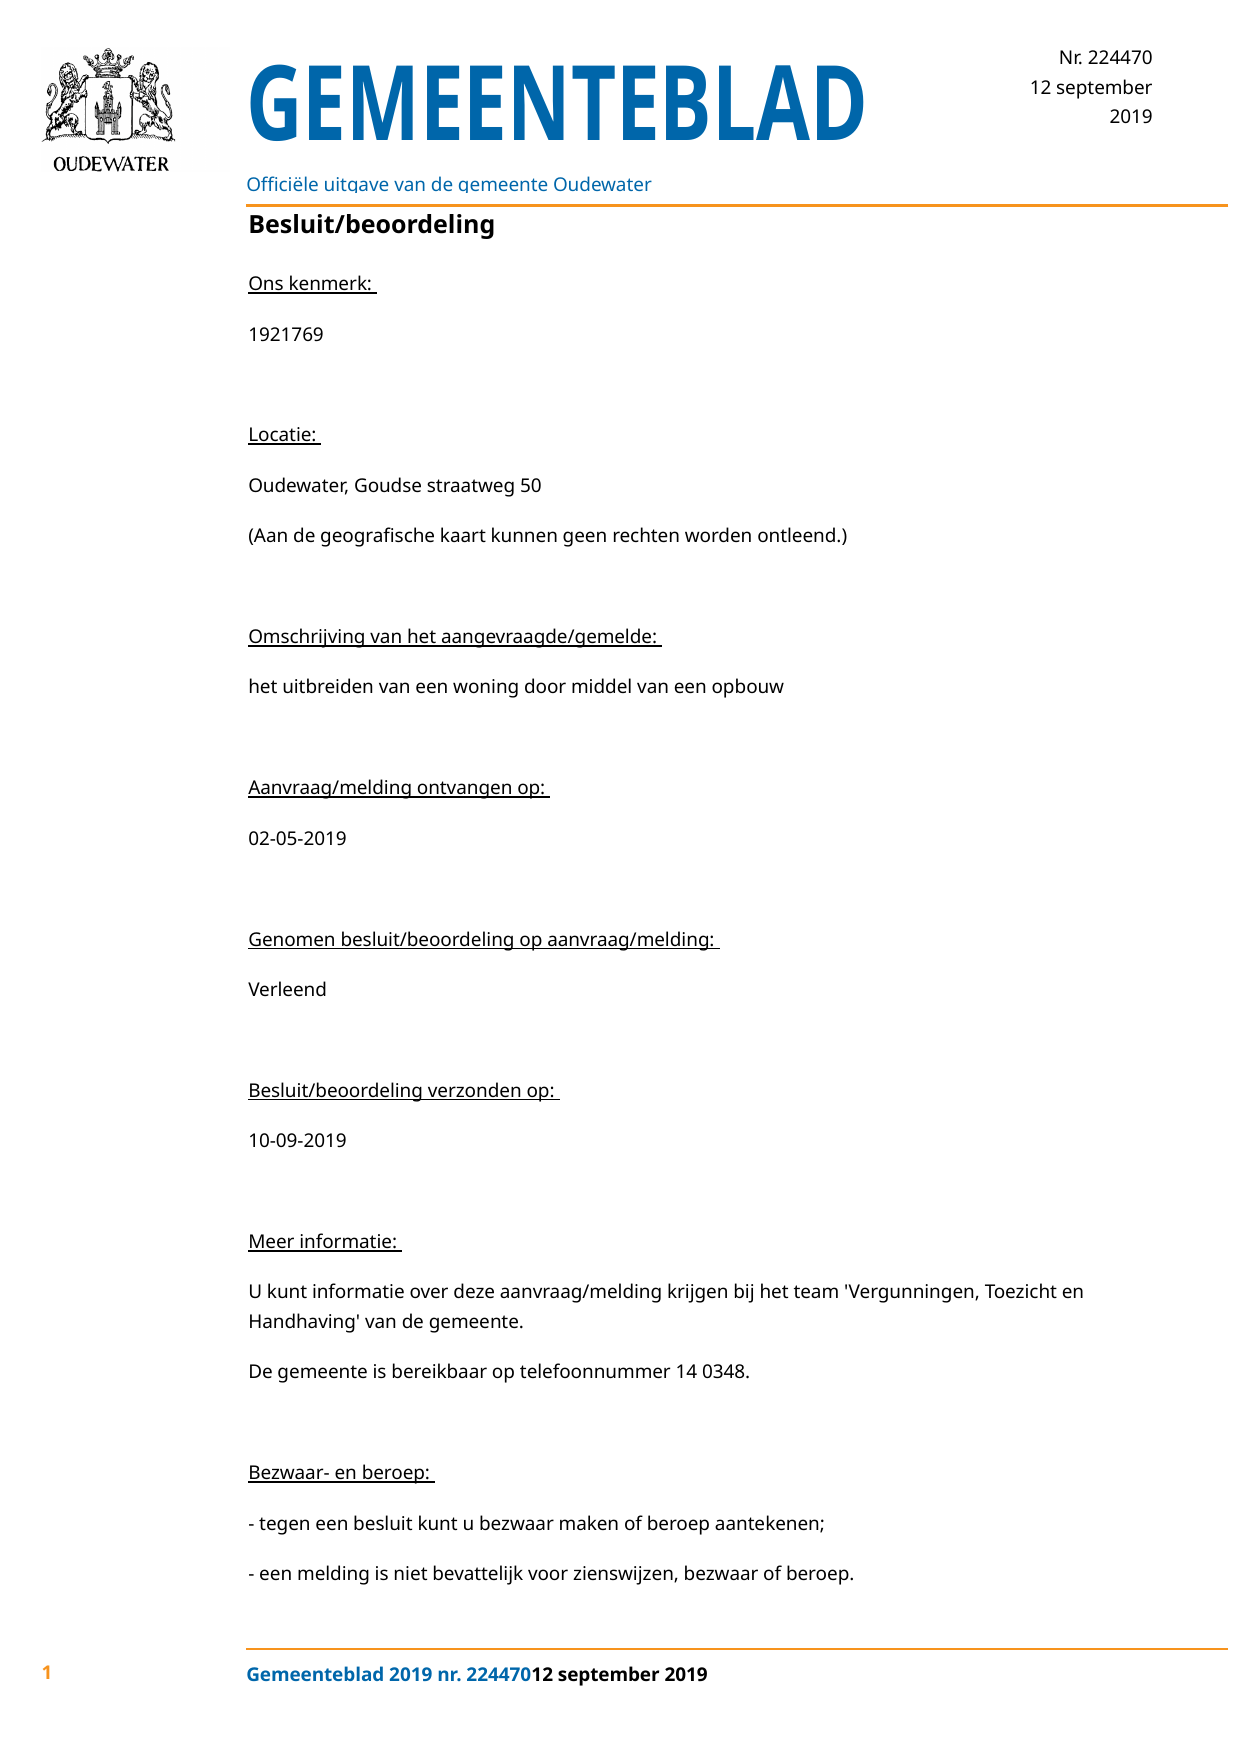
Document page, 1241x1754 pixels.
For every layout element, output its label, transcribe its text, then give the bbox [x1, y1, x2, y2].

picture [41, 47, 231, 172]
text - tegen een besluit kunt u bezwaar maken of beroep aantekenen; [248, 1510, 1152, 1536]
text De gemeente is bereikbaar op telefoonnummer 14 0348. [248, 1359, 1152, 1384]
text 02-05-2019 [248, 825, 1152, 851]
text Ons kenmerk: [248, 270, 1152, 296]
text Besluit/beoordeling [248, 207, 1152, 241]
text U kunt informatie over deze aanvraag/melding krijgen bij het team 'Vergunningen, Toezicht en Handhaving' van de gemeente. [248, 1279, 1152, 1334]
text Verleend [248, 976, 1152, 1002]
text Omschrijving van het aangevraagde/gemelde: [248, 623, 1152, 649]
text Besluit/beoordeling verzonden op: [248, 1077, 1152, 1103]
text Oudewater, Goudse straatweg 50 [248, 472, 1152, 498]
text Genomen besluit/beoordeling op aanvraag/melding: [248, 926, 1152, 951]
text Aanvraag/melding ontvangen op: [248, 774, 1152, 800]
text het uitbreiden van een woning door middel van een opbouw [248, 674, 1152, 699]
text Meer informatie: [248, 1228, 1152, 1254]
text Locatie: [248, 422, 1152, 447]
text (Aan de geografische kaart kunnen geen rechten worden ontleend.) [248, 522, 1152, 548]
text - een melding is niet bevattelijk voor zienswijzen, bezwaar of beroep. [248, 1560, 1152, 1586]
text 1921769 [248, 321, 1152, 346]
text Bezwaar- en beroep: [248, 1459, 1152, 1485]
text 10-09-2019 [248, 1127, 1152, 1153]
